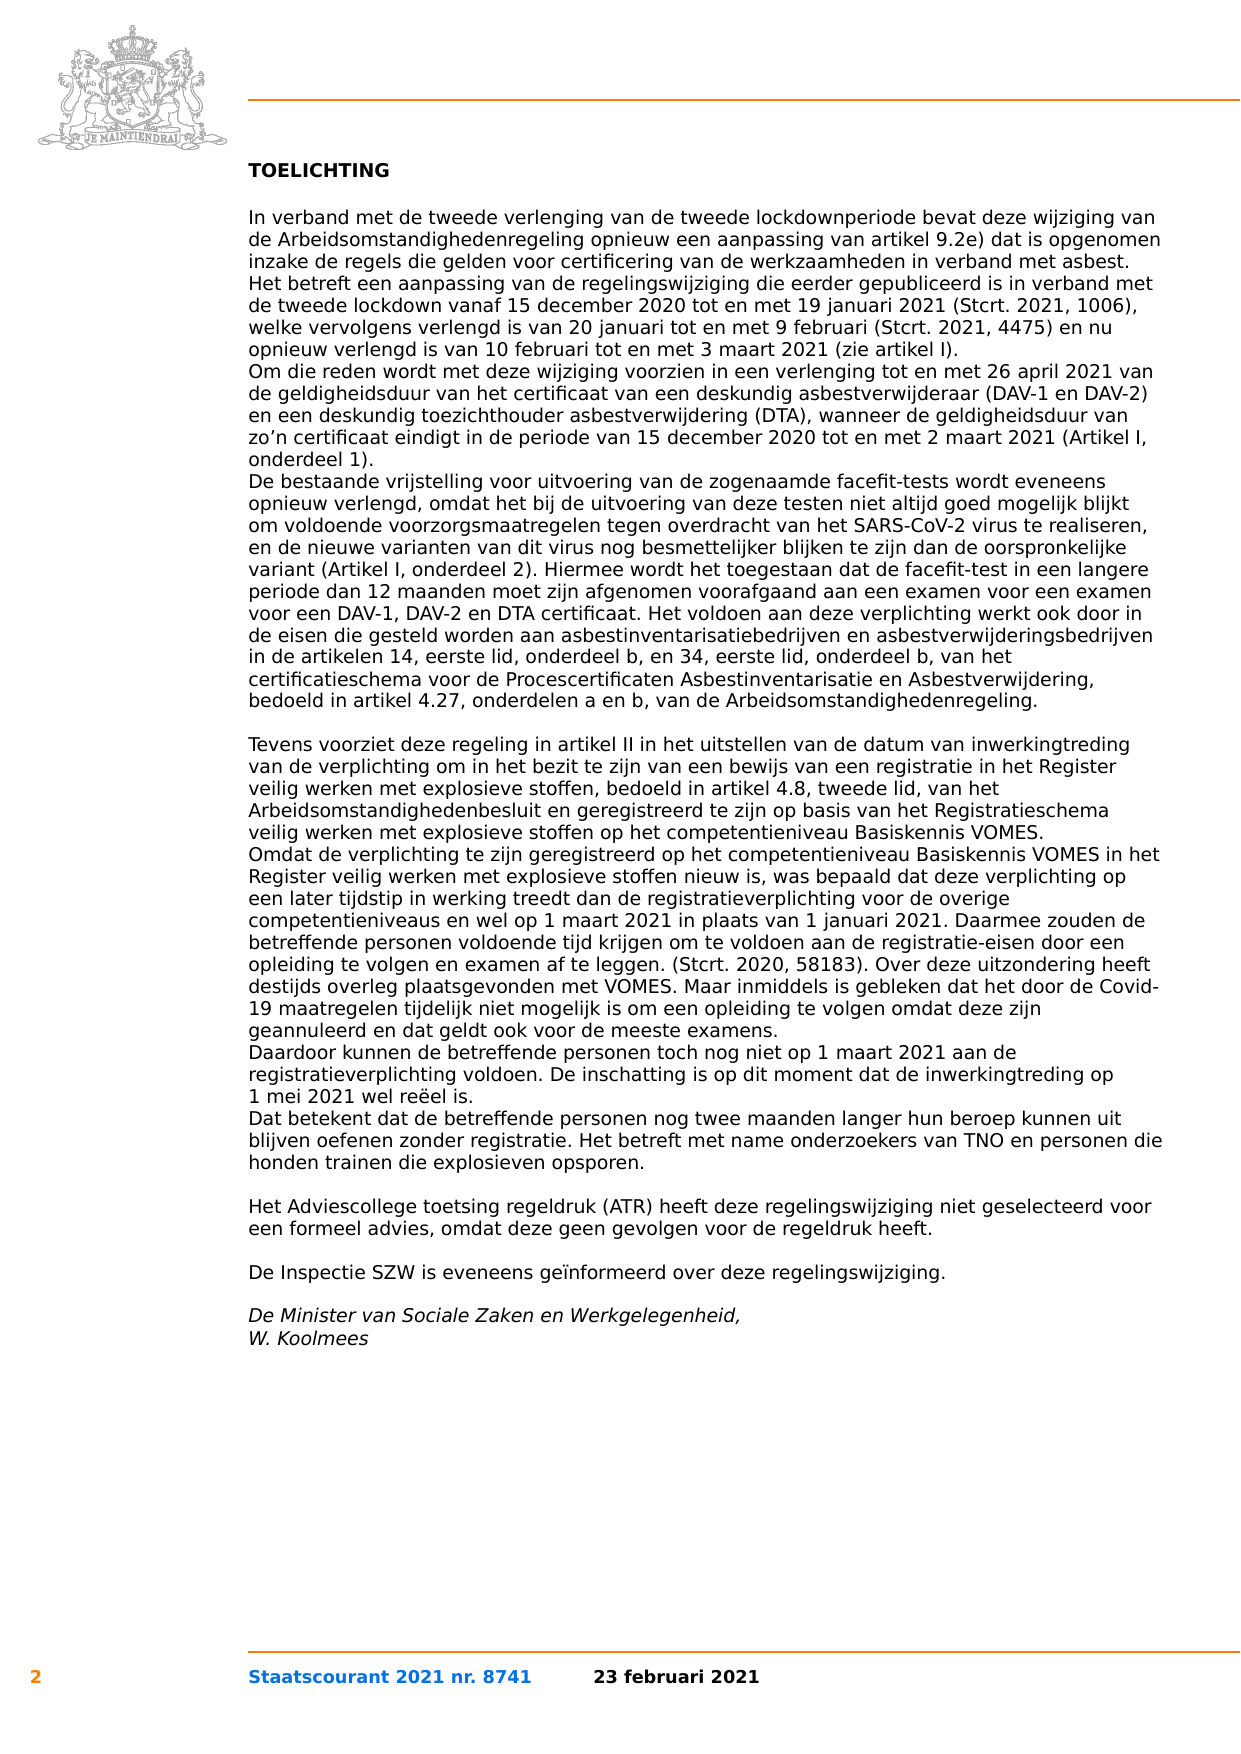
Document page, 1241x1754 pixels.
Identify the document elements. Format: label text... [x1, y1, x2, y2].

text Om die reden wordt met deze wijziging voorzien in een verlenging tot en met 26 april 2021 van de geldigheidsduur van het certificaat van een deskundig asbestverwijderaar (DAV-1 en DAV-2) en een deskundig toezichthouder asbestverwijdering (DTA), wanneer de geldigheidsduur van zo’n certificaat eindigt in de periode van 15 december 2020 tot en met 2 maart 2021 (Artikel I, onderdeel 1). [248, 361, 1163, 471]
text Dat betekent dat de betreffende personen nog twee maanden langer hun beroep kunnen uit blijven oefenen zonder registratie. Het betreft met name onderzoekers van TNO en personen die honden trainen die explosieven opsporen. [248, 1108, 1163, 1174]
text De Minister van Sociale Zaken en Werkgelegenheid, W. Koolmees [248, 1305, 1163, 1349]
text Tevens voorziet deze regeling in artikel II in het uitstellen van de datum van inwerkingtreding van de verplichting om in het bezit te zijn van een bewijs van een registratie in het Register veilig werken met explosieve stoffen, bedoeld in artikel 4.8, tweede lid, van het Arbeidsomstandighedenbesluit en geregistreerd te zijn op basis van het Registratieschema veilig werken met explosieve stoffen op het competentieniveau Basiskennis VOMES. [248, 734, 1163, 844]
text De Inspectie SZW is eveneens geïnformeerd over deze regelingswijziging. [248, 1262, 1163, 1283]
text In verband met de tweede verlenging van de tweede lockdownperiode bevat deze wijziging van de Arbeidsomstandighedenregeling opnieuw een aanpassing van artikel 9.2e) dat is opgenomen inzake de regels die gelden voor certificering van de werkzaamheden in verband met asbest. Het betreft een aanpassing van de regelingswijziging die eerder gepubliceerd is in verband met de tweede lockdown vanaf 15 december 2020 tot en met 19 januari 2021 (Stcrt. 2021, 1006), welke vervolgens verlengd is van 20 januari tot en met 9 februari (Stcrt. 2021, 4475) en nu opnieuw verlengd is van 10 februari tot en met 3 maart 2021 (zie artikel I). [248, 207, 1163, 361]
text Het Adviescollege toetsing regeldruk (ATR) heeft deze regelingswijziging niet geselecteerd voor een formeel advies, omdat deze geen gevolgen voor de regeldruk heeft. [248, 1196, 1163, 1240]
text Omdat de verplichting te zijn geregistreerd op het competentieniveau Basiskennis VOMES in het Register veilig werken met explosieve stoffen nieuw is, was bepaald dat deze verplichting op een later tijdstip in werking treedt dan de registratieverplichting voor de overige competentieniveaus en wel op 1 maart 2021 in plaats van 1 januari 2021. Daarmee zouden de betreffende personen voldoende tijd krijgen om te voldoen aan de registratie-eisen door een opleiding te volgen en examen af te leggen. (Stcrt. 2020, 58183). Over deze uitzondering heeft destijds overleg plaatsgevonden met VOMES. Maar inmiddels is gebleken dat het door de Covid-19 maatregelen tijdelijk niet mogelijk is om een opleiding te volgen omdat deze zijn geannuleerd en dat geldt ook voor de meeste examens. [248, 844, 1163, 1042]
text Daardoor kunnen de betreffende personen toch nog niet op 1 maart 2021 aan de registratieverplichting voldoen. De inschatting is op dit moment dat de inwerkingtreding op 1 mei 2021 wel reëel is. [248, 1042, 1163, 1108]
text De bestaande vrijstelling voor uitvoering van de zogenaamde facefit-tests wordt eveneens opnieuw verlengd, omdat het bij de uitvoering van deze testen niet altijd goed mogelijk blijkt om voldoende voorzorgsmaatregelen tegen overdracht van het SARS-CoV-2 virus te realiseren, en de nieuwe varianten van dit virus nog besmettelijker blijken te zijn dan de oorspronkelijke variant (Artikel I, onderdeel 2). Hiermee wordt het toegestaan dat de facefit-test in een langere periode dan 12 maanden moet zijn afgenomen voorafgaand aan een examen voor een examen voor een DAV-1, DAV-2 en DTA certificaat. Het voldoen aan deze verplichting werkt ook door in de eisen die gesteld worden aan asbestinventarisatiebedrijven en asbestverwijderingsbedrijven in de artikelen 14, eerste lid, onderdeel b, en 34, eerste lid, onderdeel b, van het certificatieschema voor de Procescertificaten Asbestinventarisatie en Asbestverwijdering, bedoeld in artikel 4.27, onderdelen a en b, van de Arbeidsomstandighedenregeling. [248, 471, 1163, 712]
subtitle TOELICHTING [248, 160, 1163, 182]
picture [38, 25, 227, 150]
